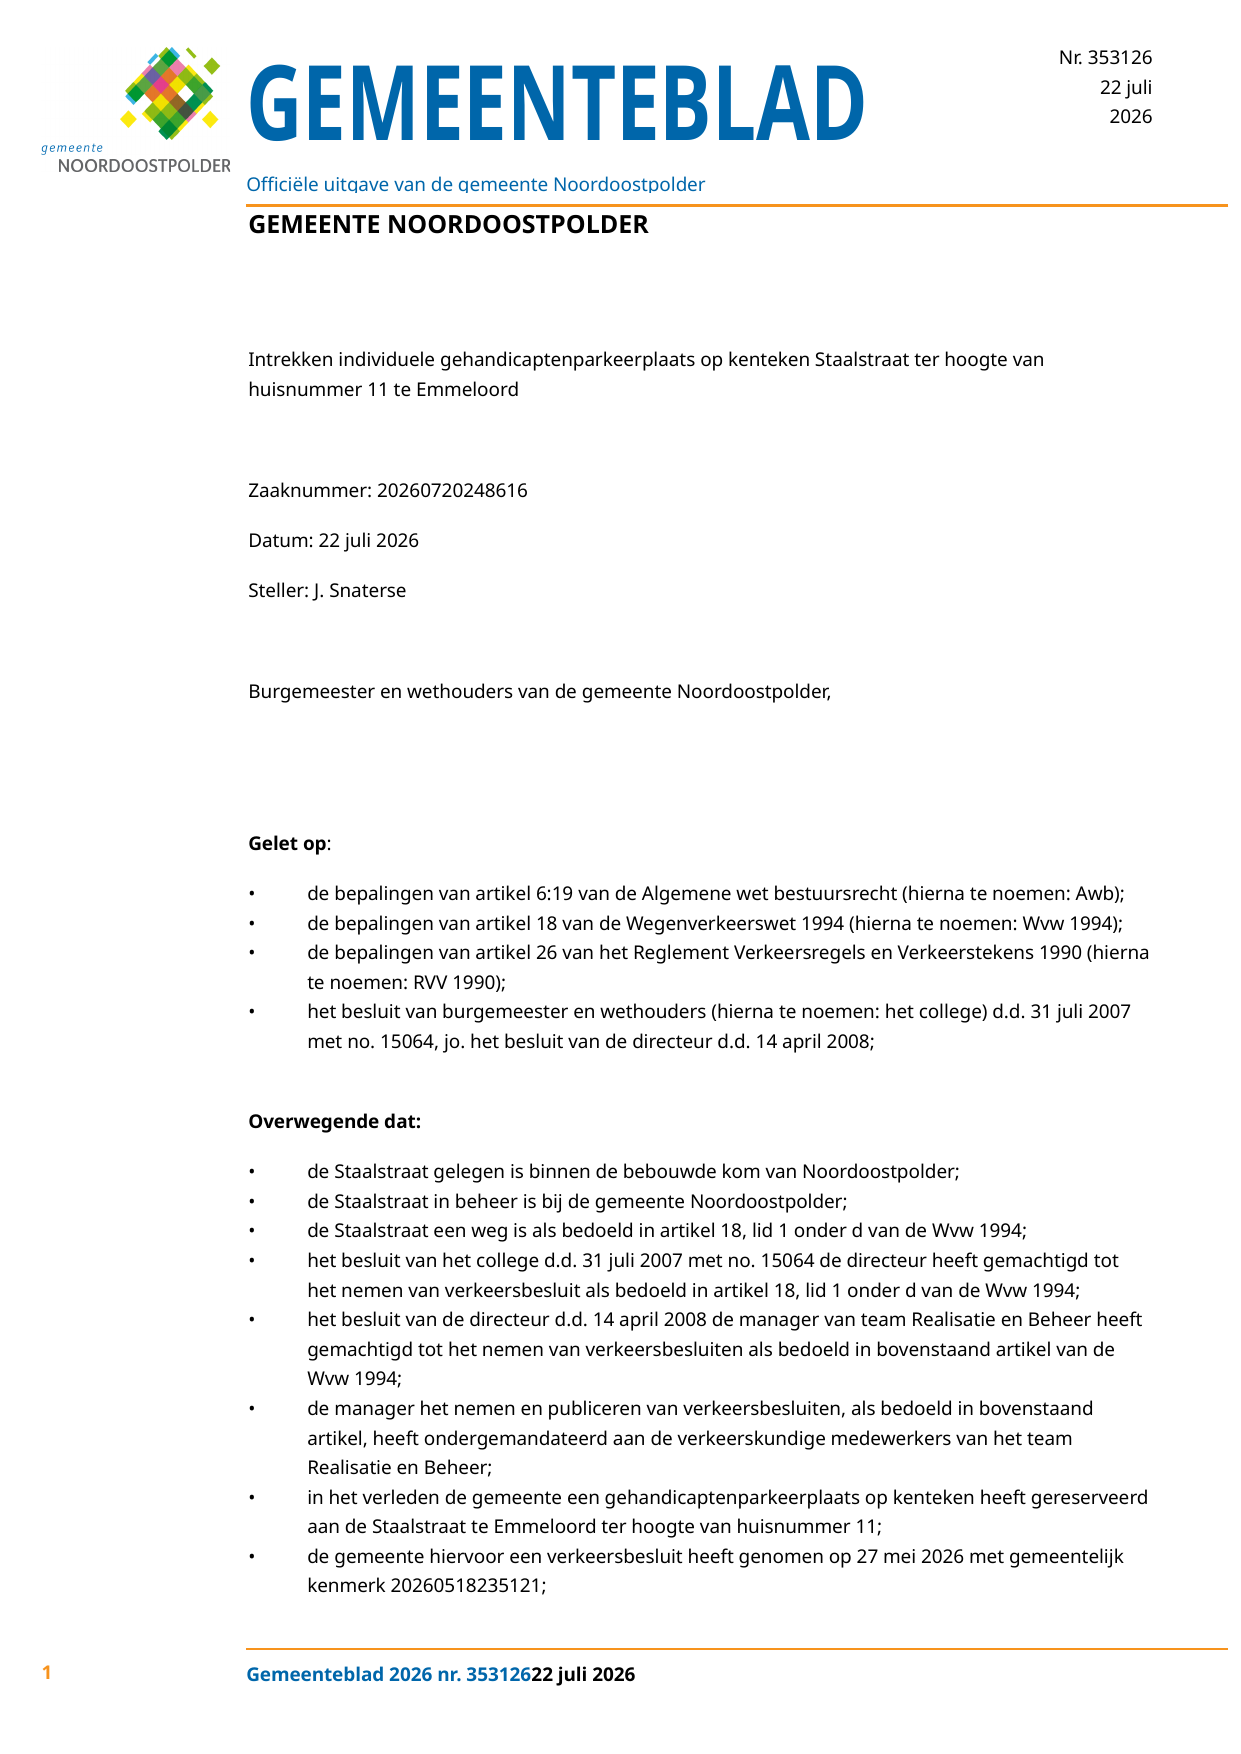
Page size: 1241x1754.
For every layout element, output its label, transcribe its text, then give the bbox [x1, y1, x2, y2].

list de bepalingen van artikel 18 van de Wegenverkeerswet 1994 (hierna te noemen: Wvw 1994); [248, 910, 1152, 936]
text Intrekken individuele gehandicaptenparkeerplaats op kenteken Staalstraat ter hoogte van huisnummer 11 te Emmeloord [248, 346, 1152, 402]
list het besluit van het college d.d. 31 juli 2007 met no. 15064 de directeur heeft gemachtigd tot het nemen van verkeersbesluit als bedoeld in artikel 18, lid 1 onder d van de Wvw 1994; [248, 1247, 1152, 1303]
list de bepalingen van artikel 26 van het Reglement Verkeersregels en Verkeerstekens 1990 (hierna te noemen: RVV 1990); [248, 939, 1152, 995]
list de bepalingen van artikel 6:19 van de Algemene wet bestuursrecht (hierna te noemen: Awb); [248, 880, 1152, 906]
picture [41, 47, 231, 172]
list de Staalstraat gelegen is binnen de bebouwde kom van Noordoostpolder; [248, 1158, 1152, 1184]
text Overwegende dat: [248, 1108, 1152, 1134]
text Steller: J. Snaterse [248, 578, 1152, 603]
list het besluit van burgemeester en wethouders (hierna te noemen: het college) d.d. 31 juli 2007 met no. 15064, jo. het besluit van de directeur d.d. 14 april 2008; [248, 998, 1152, 1054]
text Zaaknummer: 20260720248616 [248, 477, 1152, 503]
list de Staalstraat een weg is als bedoeld in artikel 18, lid 1 onder d van de Wvw 1994; [248, 1218, 1152, 1243]
text Gelet op: [248, 830, 1152, 856]
list de Staalstraat in beheer is bij de gemeente Noordoostpolder; [248, 1188, 1152, 1214]
text Burgemeester en wethouders van de gemeente Noordoostpolder, [248, 678, 1152, 704]
list de manager het nemen en publiceren van verkeersbesluiten, als bedoeld in bovenstaand artikel, heeft ondergemandateerd aan de verkeerskundige medewerkers van het team Realisatie en Beheer; [248, 1395, 1152, 1480]
text GEMEENTE NOORDOOSTPOLDER [248, 207, 1152, 241]
list de gemeente hiervoor een verkeersbesluit heeft genomen op 27 mei 2026 met gemeentelijk kenmerk 20260518235121; [248, 1543, 1152, 1598]
text Datum: 22 juli 2026 [248, 527, 1152, 553]
list het besluit van de directeur d.d. 14 april 2008 de manager van team Realisatie en Beheer heeft gemachtigd tot het nemen van verkeersbesluiten als bedoeld in bovenstaand artikel van de Wvw 1994; [248, 1306, 1152, 1391]
list in het verleden de gemeente een gehandicaptenparkeerplaats op kenteken heeft gereserveerd aan de Staalstraat te Emmeloord ter hoogte van huisnummer 11; [248, 1484, 1152, 1539]
